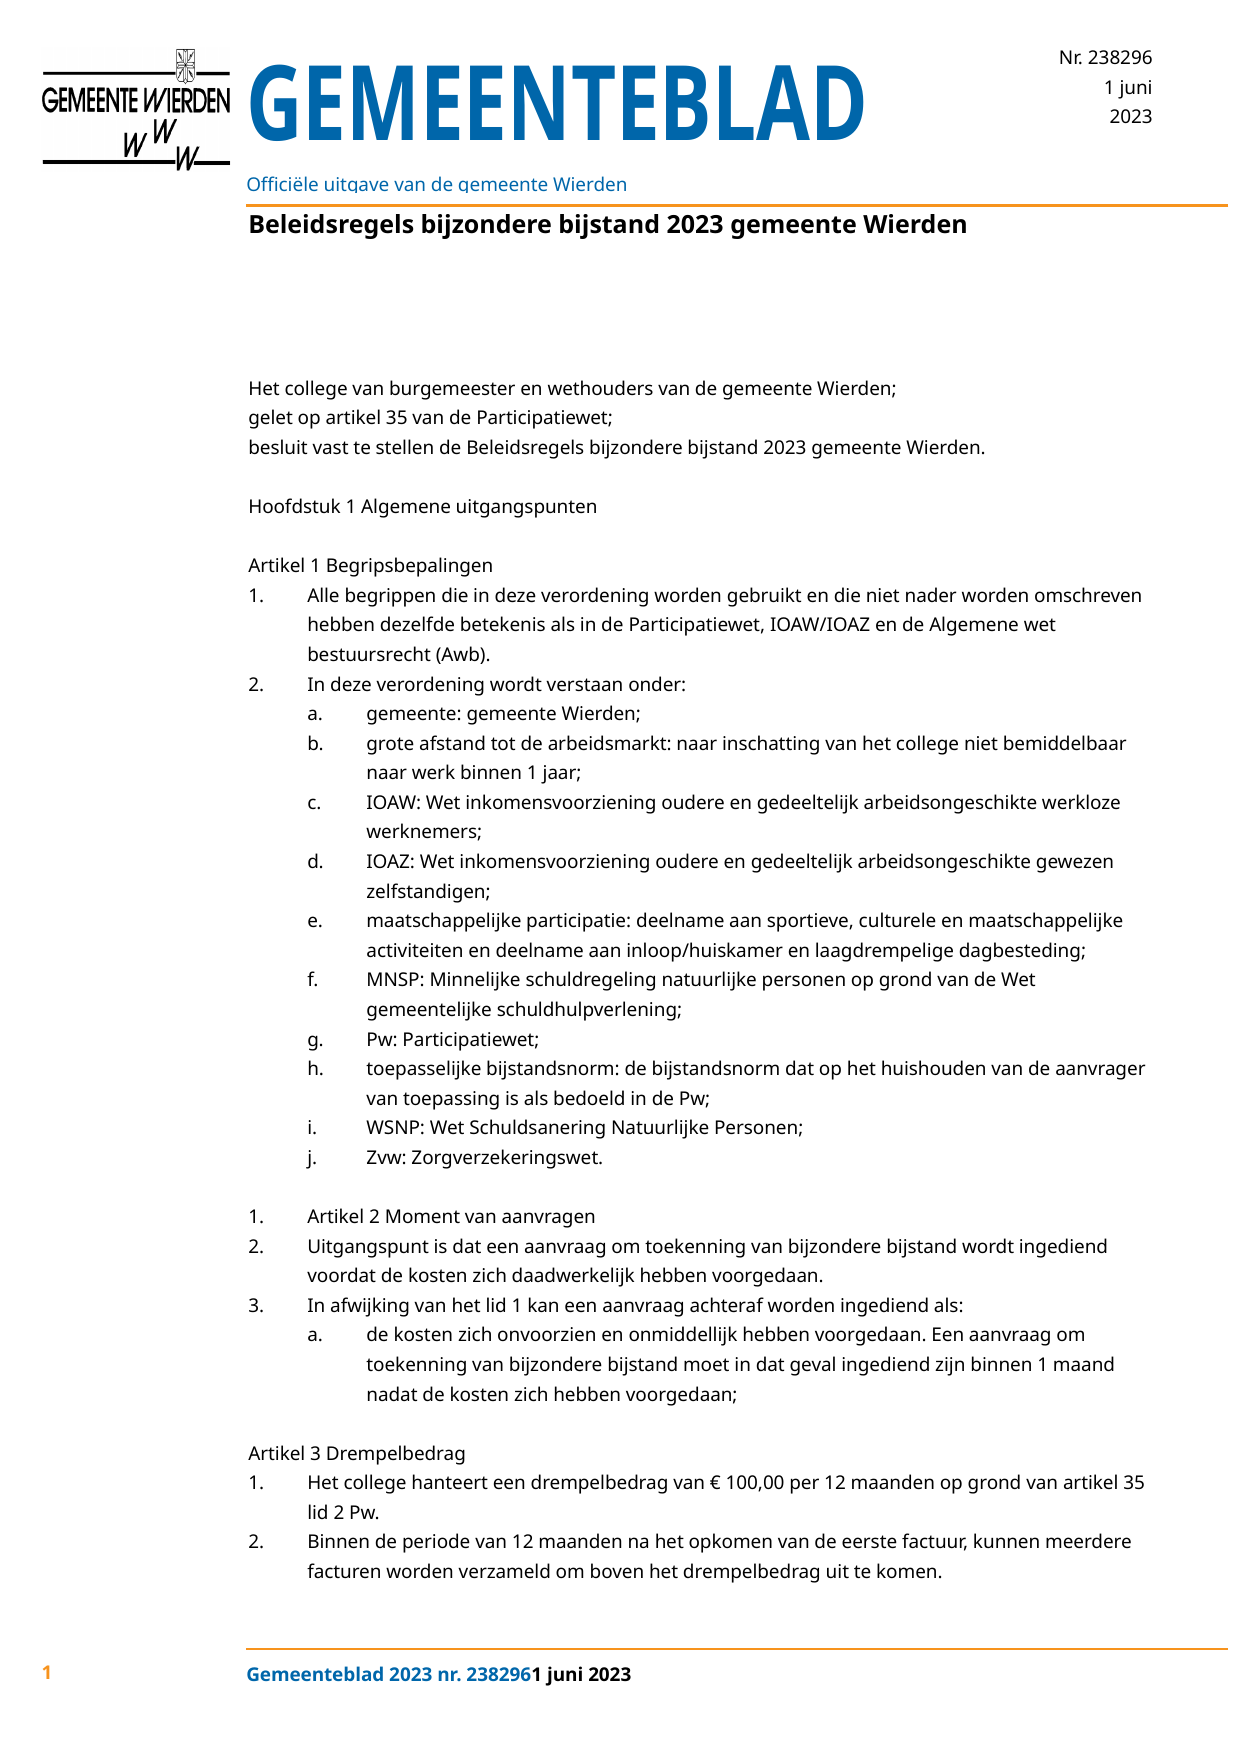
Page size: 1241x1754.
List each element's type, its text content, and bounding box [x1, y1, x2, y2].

text Het college van burgemeester en wethouders van de gemeente Wierden; [248, 375, 1152, 401]
list Binnen de periode van 12 maanden na het opkomen van de eerste factuur, kunnen meerdere facturen worden verzameld om boven het drempelbedrag uit te komen. [248, 1529, 1152, 1584]
text Artikel 1 Begripsbepalingen [248, 552, 1152, 578]
list IOAW: Wet inkomensvoorziening oudere en gedeeltelijk arbeidsongeschikte werkloze werknemers; [307, 789, 1152, 844]
list MNSP: Minnelijke schuldregeling natuurlijke personen op grond van de Wet gemeentelijke schuldhulpverlening; [307, 967, 1152, 1022]
list Zvw: Zorgverzekeringswet. [307, 1144, 1152, 1170]
list Artikel 2 Moment van aanvragen [248, 1203, 1152, 1229]
list WSNP: Wet Schuldsanering Natuurlijke Personen; [307, 1114, 1152, 1140]
list IOAZ: Wet inkomensvoorziening oudere en gedeeltelijk arbeidsongeschikte gewezen zelfstandigen; [307, 848, 1152, 903]
list toepasselijke bijstandsnorm: de bijstandsnorm dat op het huishouden van de aanvrager van toepassing is als bedoeld in de Pw; [307, 1055, 1152, 1111]
list Uitgangspunt is dat een aanvraag om toekenning van bijzondere bijstand wordt ingediend voordat de kosten zich daadwerkelijk hebben voorgedaan. [248, 1233, 1152, 1288]
list gemeente: gemeente Wierden; [307, 700, 1152, 726]
list grote afstand tot de arbeidsmarkt: naar inschatting van het college niet bemiddelbaar naar werk binnen 1 jaar; [307, 730, 1152, 785]
text besluit vast te stellen de Beleidsregels bijzondere bijstand 2023 gemeente Wierden. [248, 434, 1152, 460]
list Alle begrippen die in deze verordening worden gebruikt en die niet nader worden omschreven hebben dezelfde betekenis als in de Participatiewet, IOAW/IOAZ en de Algemene wet bestuursrecht (Awb). [248, 582, 1152, 667]
list In deze verordening wordt verstaan onder: [248, 671, 1152, 696]
text Hoofdstuk 1 Algemene uitgangspunten [248, 493, 1152, 519]
list Het college hanteert een drempelbedrag van € 100,00 per 12 maanden op grond van artikel 35 lid 2 Pw. [248, 1469, 1152, 1525]
list In afwijking van het lid 1 kan een aanvraag achteraf worden ingediend als: [248, 1292, 1152, 1318]
list Pw: Participatiewet; [307, 1026, 1152, 1051]
list de kosten zich onvoorzien en onmiddellijk hebben voorgedaan. Een aanvraag om toekenning van bijzondere bijstand moet in dat geval ingediend zijn binnen 1 maand nadat de kosten zich hebben voorgedaan; [307, 1322, 1152, 1406]
text gelet op artikel 35 van de Participatiewet; [248, 404, 1152, 430]
picture [41, 47, 231, 172]
text Artikel 3 Drempelbedrag [248, 1440, 1152, 1466]
list maatschappelijke participatie: deelname aan sportieve, culturele en maatschappelijke activiteiten en deelname aan inloop/huiskamer en laagdrempelige dagbesteding; [307, 907, 1152, 963]
text Beleidsregels bijzondere bijstand 2023 gemeente Wierden [248, 207, 1152, 241]
